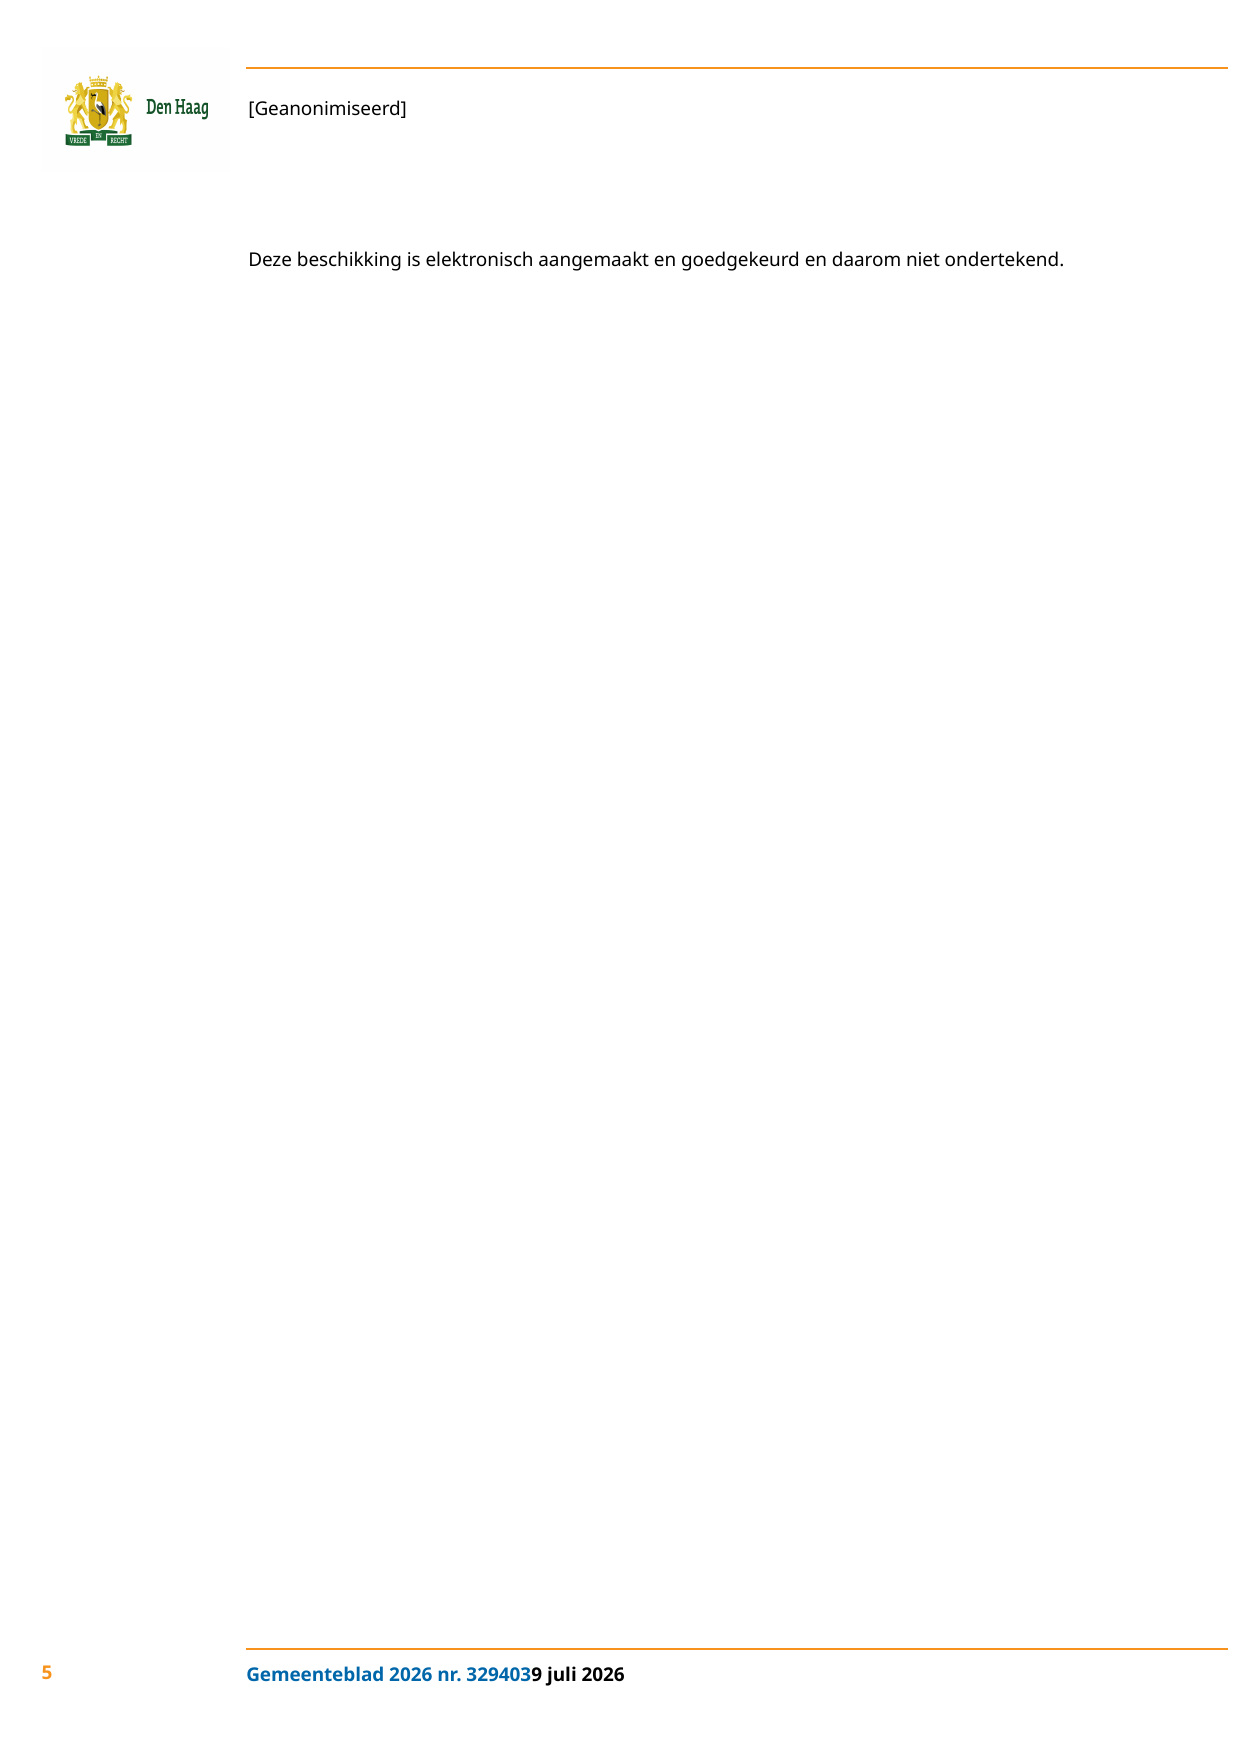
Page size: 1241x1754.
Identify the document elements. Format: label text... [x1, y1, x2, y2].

picture [41, 47, 231, 172]
text [Geanonimiseerd] [248, 95, 1152, 121]
text Deze beschikking is elektronisch aangemaakt en goedgekeurd en daarom niet ondertekend. [248, 246, 1152, 272]
